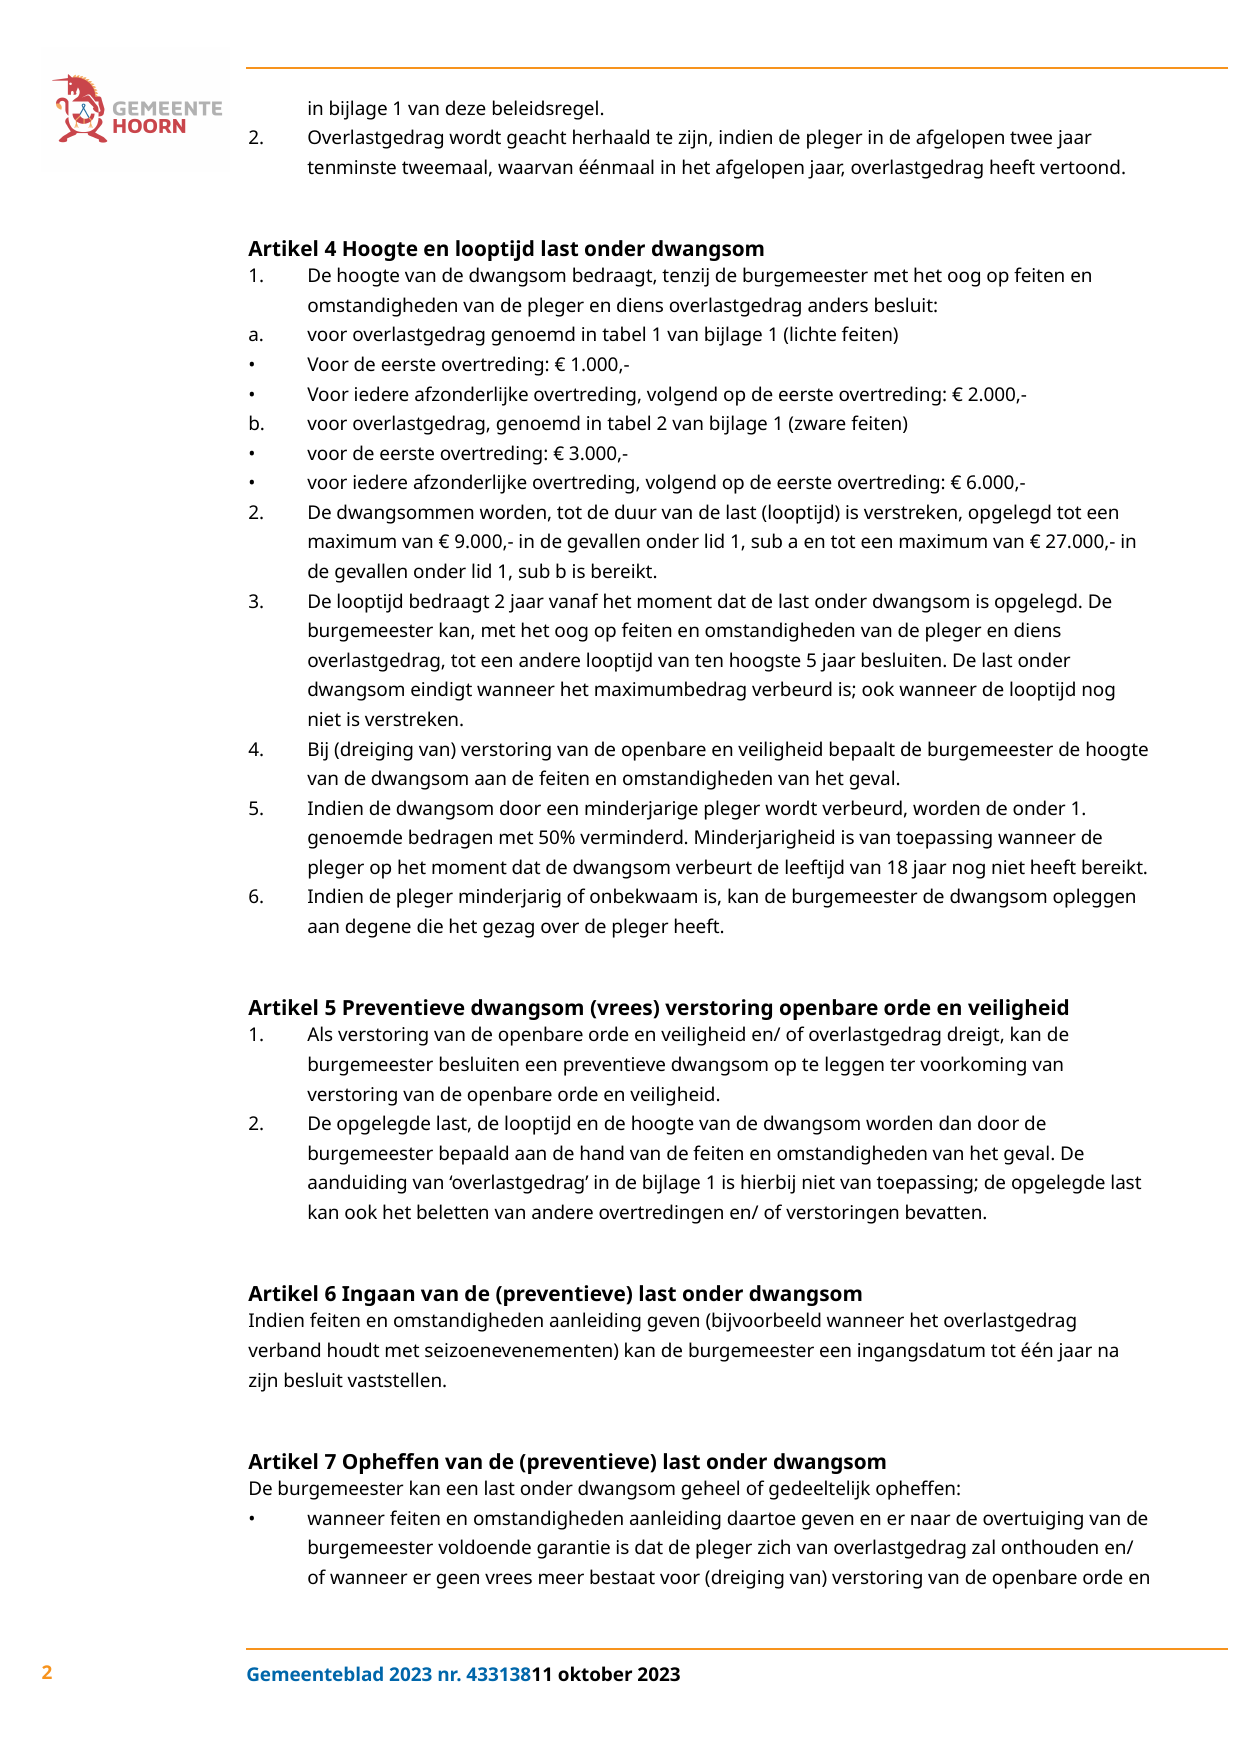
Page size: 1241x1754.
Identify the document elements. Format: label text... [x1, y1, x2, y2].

list Voor de eerste overtreding: € 1.000,- [248, 351, 1152, 377]
text Artikel 7 Opheffen van de (preventieve) last onder dwangsom [248, 1447, 1152, 1475]
text Artikel 5 Preventieve dwangsom (vrees) verstoring openbare orde en veiligheid [248, 993, 1152, 1022]
list voor overlastgedrag, genoemd in tabel 2 van bijlage 1 (zware feiten) [248, 410, 1152, 436]
picture [41, 47, 231, 172]
text Artikel 6 Ingaan van de (preventieve) last onder dwangsom [248, 1279, 1152, 1308]
list Indien de dwangsom door een minderjarige pleger wordt verbeurd, worden de onder 1. genoemde bedragen met 50% verminderd. Minderjarigheid is van toepassing wanneer de pleger op het moment dat de dwangsom verbeurt de leeftijd van 18 jaar nog niet heeft bereikt. [248, 795, 1152, 880]
list Overlastgedrag wordt geacht herhaald te zijn, indien de pleger in de afgelopen twee jaar tenminste tweemaal, waarvan éénmaal in het afgelopen jaar, overlastgedrag heeft vertoond. [248, 124, 1152, 180]
list De opgelegde last, de looptijd en de hoogte van de dwangsom worden dan door de burgemeester bepaald aan de hand van de feiten en omstandigheden van het geval. De aanduiding van ‘overlastgedrag’ in de bijlage 1 is hierbij niet van toepassing; de opgelegde last kan ook het beletten van andere overtredingen en/ of verstoringen bevatten. [248, 1110, 1152, 1225]
text De burgemeester kan een last onder dwangsom geheel of gedeeltelijk opheffen: [248, 1475, 1152, 1501]
list Bij (dreiging van) verstoring van de openbare en veiligheid bepaalt de burgemeester de hoogte van de dwangsom aan de feiten en omstandigheden van het geval. [248, 736, 1152, 791]
list voor overlastgedrag genoemd in tabel 1 van bijlage 1 (lichte feiten) [248, 322, 1152, 347]
list voor iedere afzonderlijke overtreding, volgend op de eerste overtreding: € 6.000,- [248, 469, 1152, 495]
list De dwangsommen worden, tot de duur van de last (looptijd) is verstreken, opgelegd tot een maximum van € 9.000,- in de gevallen onder lid 1, sub a en tot een maximum van € 27.000,- in de gevallen onder lid 1, sub b is bereikt. [248, 499, 1152, 584]
list voor de eerste overtreding: € 3.000,- [248, 440, 1152, 466]
text Artikel 4 Hoogte en looptijd last onder dwangsom [248, 234, 1152, 262]
list in bijlage 1 van deze beleidsregel. [248, 95, 1152, 121]
list De hoogte van de dwangsom bedraagt, tenzij de burgemeester met het oog op feiten en omstandigheden van de pleger en diens overlastgedrag anders besluit: [248, 262, 1152, 318]
list wanneer feiten en omstandigheden aanleiding daartoe geven en er naar de overtuiging van de burgemeester voldoende garantie is dat de pleger zich van overlastgedrag zal onthouden en/ of wanneer er geen vrees meer bestaat voor (dreiging van) verstoring van de openbare orde en [248, 1505, 1152, 1590]
list Als verstoring van de openbare orde en veiligheid en/ of overlastgedrag dreigt, kan de burgemeester besluiten een preventieve dwangsom op te leggen ter voorkoming van verstoring van de openbare orde en veiligheid. [248, 1022, 1152, 1107]
list Voor iedere afzonderlijke overtreding, volgend op de eerste overtreding: € 2.000,- [248, 381, 1152, 406]
list Indien de pleger minderjarig of onbekwaam is, kan de burgemeester de dwangsom opleggen aan degene die het gezag over de pleger heeft. [248, 884, 1152, 939]
text Indien feiten en omstandigheden aanleiding geven (bijvoorbeeld wanneer het overlastgedrag verband houdt met seizoenevenementen) kan de burgemeester een ingangsdatum tot één jaar na zijn besluit vaststellen. [248, 1308, 1152, 1392]
list De looptijd bedraagt 2 jaar vanaf het moment dat de last onder dwangsom is opgelegd. De burgemeester kan, met het oog op feiten en omstandigheden van de pleger en diens overlastgedrag, tot een andere looptijd van ten hoogste 5 jaar besluiten. De last onder dwangsom eindigt wanneer het maximumbedrag verbeurd is; ook wanneer de looptijd nog niet is verstreken. [248, 588, 1152, 732]
